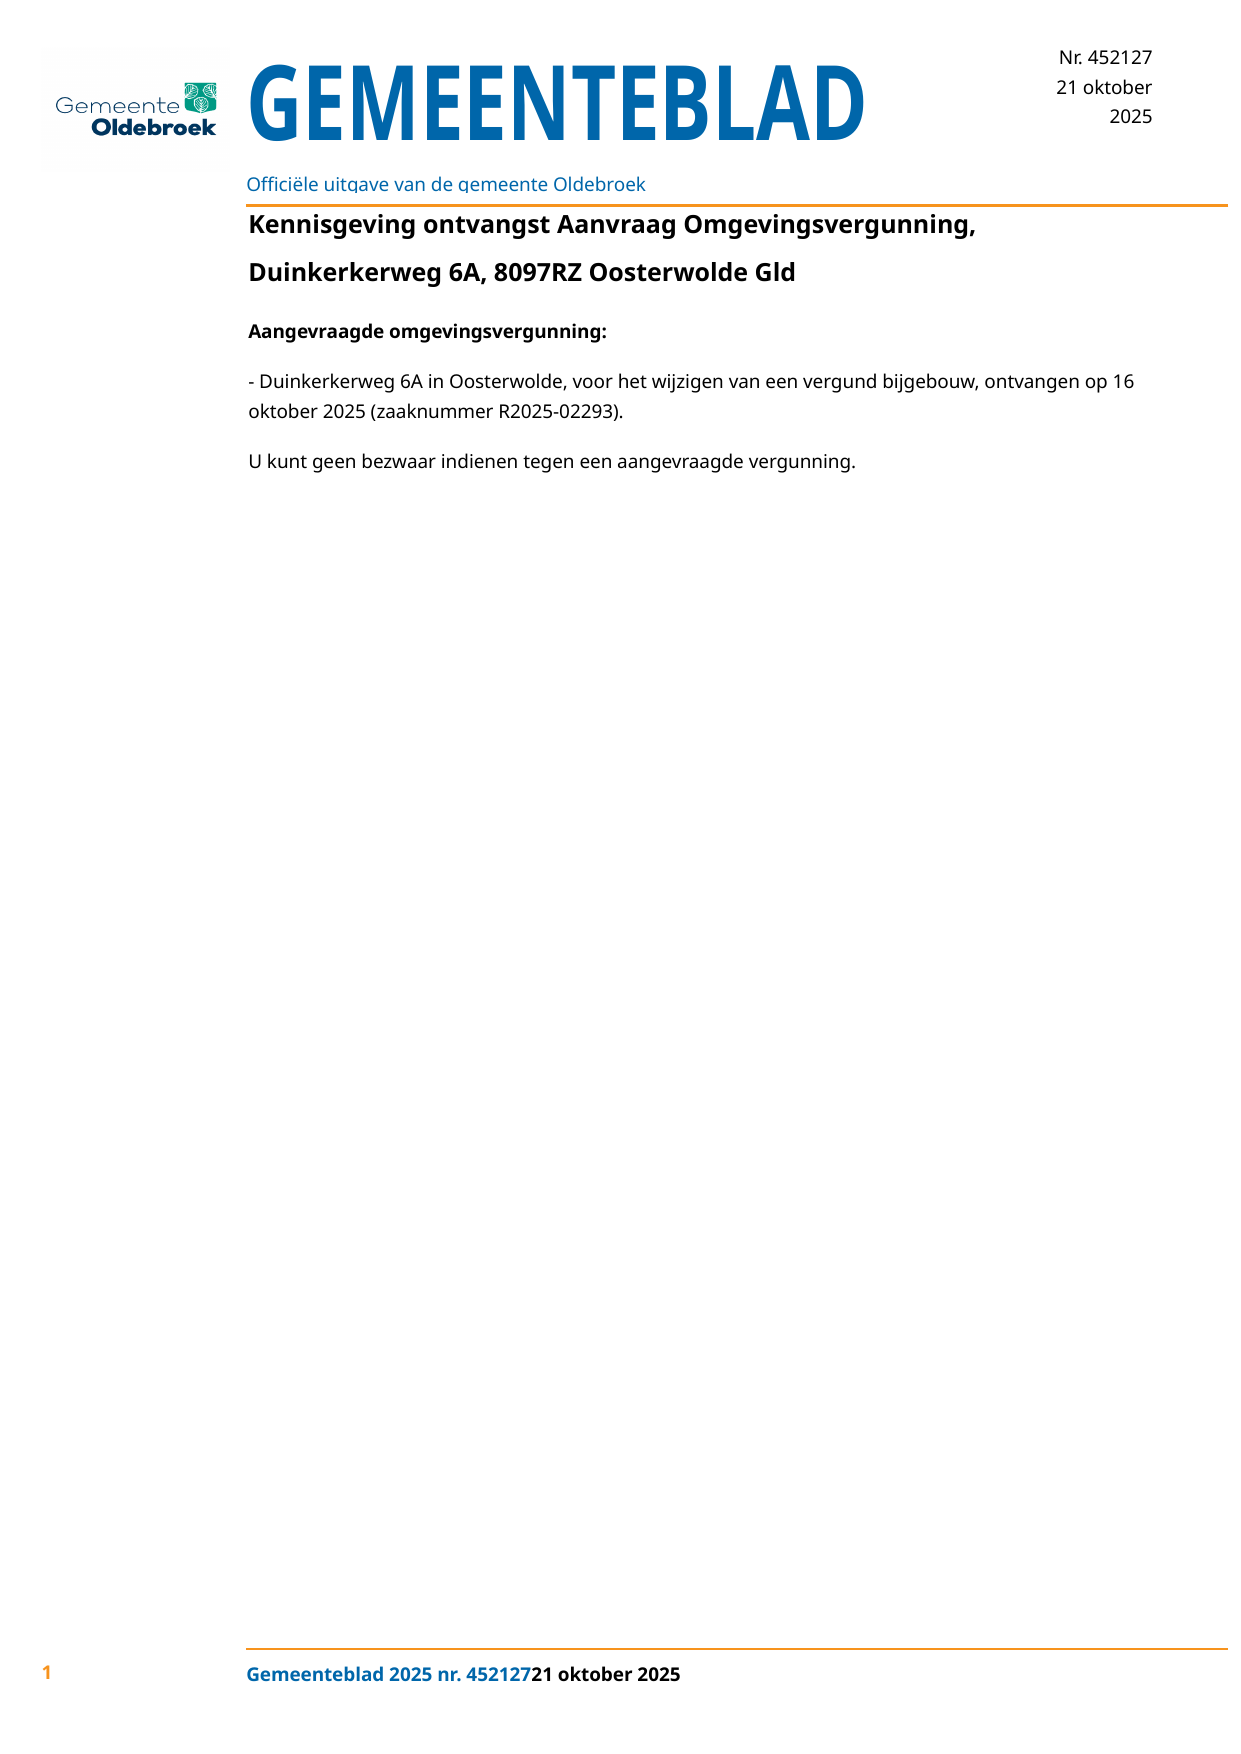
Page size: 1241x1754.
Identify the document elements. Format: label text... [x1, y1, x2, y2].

text - Duinkerkerweg 6A in Oosterwolde, voor het wijzigen van een vergund bijgebouw, ontvangen op 16 oktober 2025 (zaaknummer R2025-02293). [248, 368, 1152, 424]
text Aangevraagde omgevingsvergunning: [248, 318, 1152, 344]
picture [41, 47, 231, 172]
text Kennisgeving ontvangst Aanvraag Omgevingsvergunning, Duinkerkerweg 6A, 8097RZ Oosterwolde Gld [248, 207, 1152, 288]
text U kunt geen bezwaar indienen tegen een aangevraagde vergunning. [248, 448, 1152, 474]
